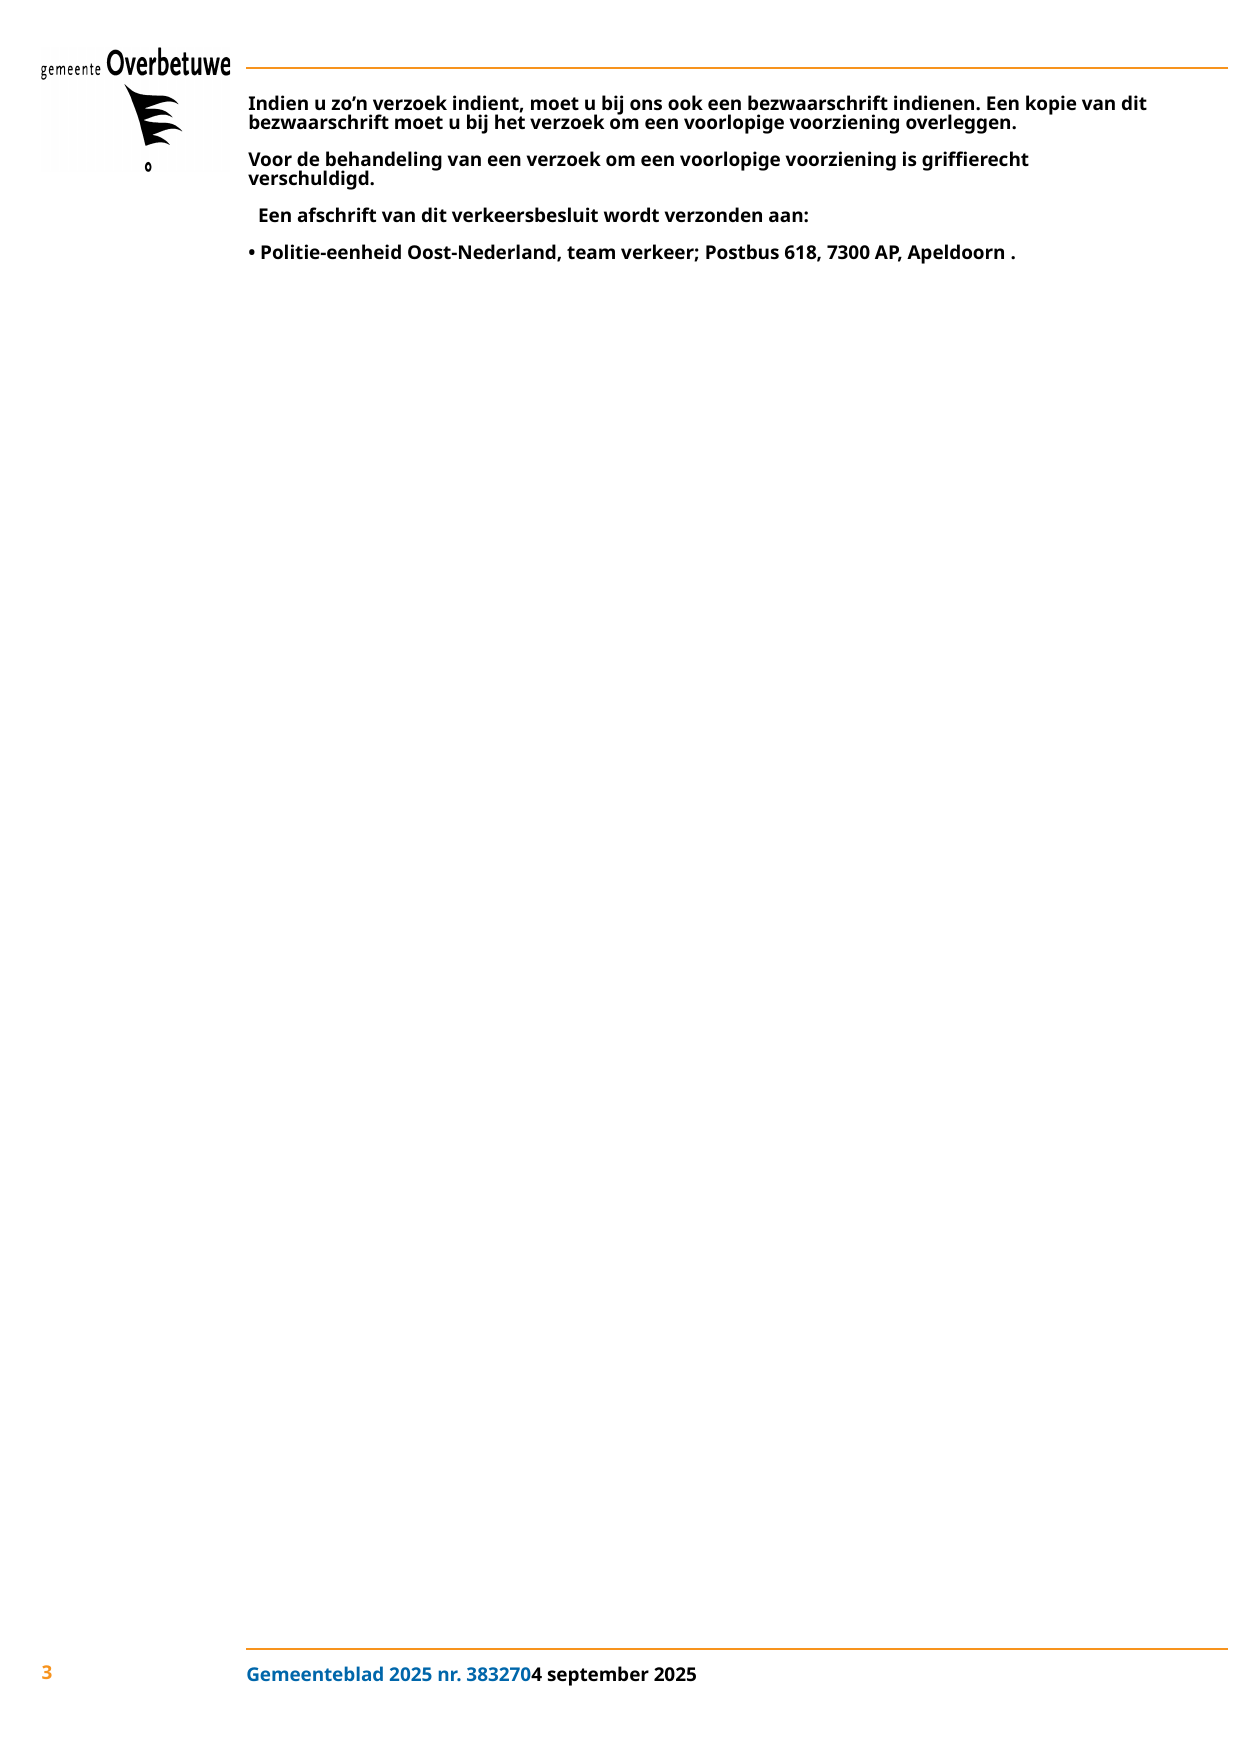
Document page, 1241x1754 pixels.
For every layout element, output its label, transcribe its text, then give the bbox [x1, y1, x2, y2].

text Een afschrift van dit verkeersbesluit wordt verzonden aan: [248, 207, 1152, 227]
text Voor de behandeling van een verzoek om een voorlopige voorziening is griffierecht verschuldigd. [248, 151, 1152, 189]
text Indien u zo’n verzoek indient, moet u bij ons ook een bezwaarschrift indienen. Een kopie van dit bezwaarschrift moet u bij het verzoek om een voorlopige voorziening overleggen. [248, 95, 1152, 133]
picture [41, 47, 231, 172]
text • Politie-eenheid Oost-Nederland, team verkeer; Postbus 618, 7300 AP, Apeldoorn . [248, 244, 1152, 263]
